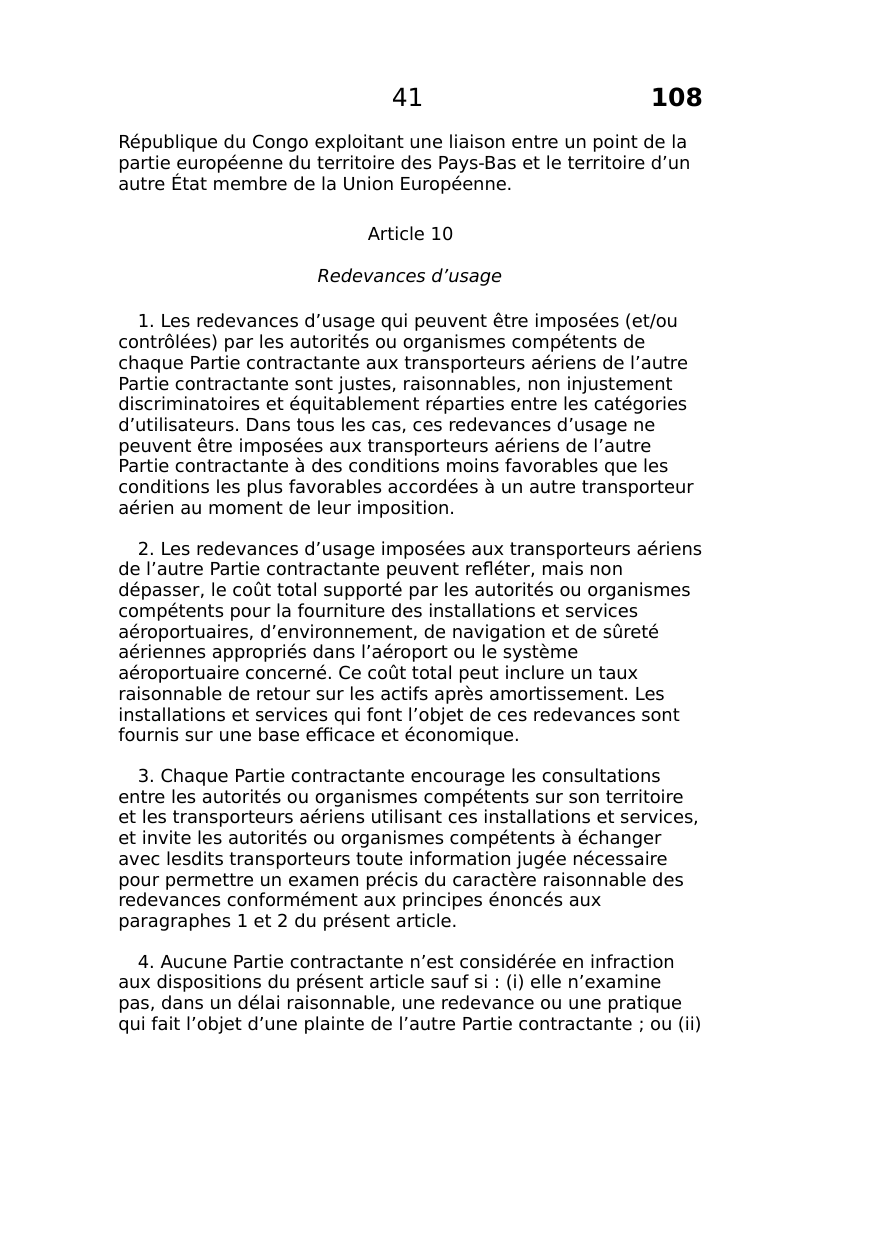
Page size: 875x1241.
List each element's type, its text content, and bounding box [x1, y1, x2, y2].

text République du Congo exploitant une liaison entre un point de la partie européenne du territoire des Pays-Bas et le territoire d’un autre État membre de la Union Européenne. [118, 132, 703, 194]
text 2. Les redevances d’usage imposées aux transporteurs aériens de l’autre Partie contractante peuvent refléter, mais non dépasser, le coût total supporté par les autorités ou organismes compétents pour la fourniture des installations et services aéroportuaires, d’environnement, de navigation et de sûreté aériennes appropriés dans l’aéroport ou le système aéroportuaire concerné. Ce coût total peut inclure un taux raisonnable de retour sur les actifs après amortissement. Les installations et services qui font l’objet de ces redevances sont fournis sur une base efficace et économique. [118, 538, 703, 746]
text 1. Les redevances d’usage qui peuvent être imposées (et/ou contrôlées) par les autorités ou organismes compétents de chaque Partie contractante aux transporteurs aériens de l’autre Partie contractante sont justes, raisonnables, non injustement discriminatoires et équitablement réparties entre les catégories d’utilisateurs. Dans tous les cas, ces redevances d’usage ne peuvent être imposées aux transporteurs aériens de l’autre Partie contractante à des conditions moins favorables que les conditions les plus favorables accordées à un autre transporteur aérien au moment de leur imposition. [118, 311, 703, 518]
text 4. Aucune Partie contractante n’est considérée en infraction aux dispositions du présent article sauf si : (i) elle n’examine pas, dans un délai raisonnable, une redevance ou une pratique qui fait l’objet d’une plainte de l’autre Partie contractante ; ou (ii) [118, 952, 703, 1034]
text 3. Chaque Partie contractante encourage les consultations entre les autorités ou organismes compétents sur son territoire et les transporteurs aériens utilisant ces installations et services, et invite les autorités ou organismes compétents à échanger avec lesdits transporteurs toute information jugée nécessaire pour permettre un examen précis du caractère raisonnable des redevances conformément aux principes énoncés aux paragraphes 1 et 2 du présent article. [118, 766, 703, 932]
subtitle Article 10 Redevances d’usage [118, 224, 703, 286]
